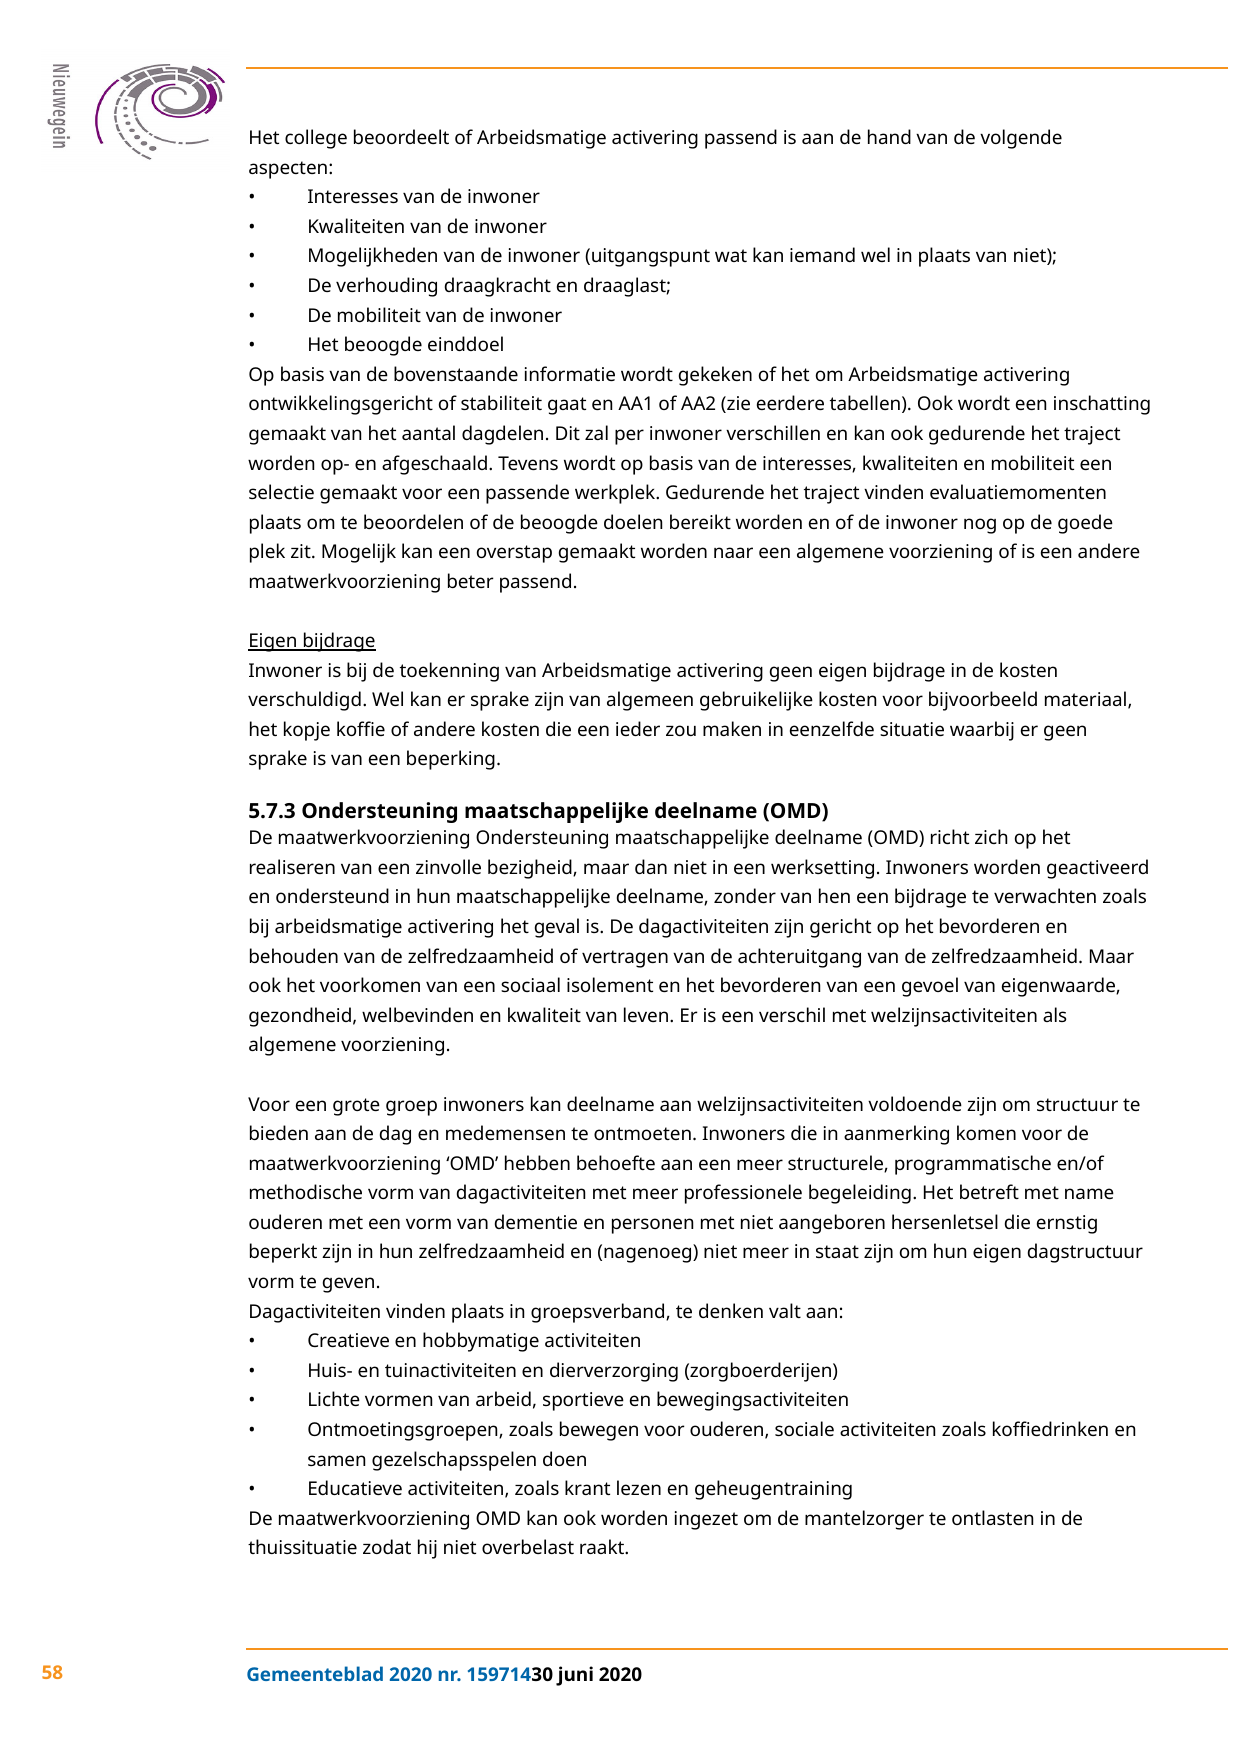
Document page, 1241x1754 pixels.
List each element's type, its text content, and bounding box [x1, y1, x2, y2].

text Eigen bijdrage [248, 627, 1152, 653]
text Voor een grote groep inwoners kan deelname aan welzijnsactiviteiten voldoende zijn om structuur te bieden aan de dag en medemensen te ontmoeten. Inwoners die in aanmerking komen voor de maatwerkvoorziening ‘OMD’ hebben behoefte aan een meer structurele, programmatische en/of methodische vorm van dagactiviteiten met meer professionele begeleiding. Het betreft met name ouderen met een vorm van dementie en personen met niet aangeboren hersenletsel die ernstig beperkt zijn in hun zelfredzaamheid en (nagenoeg) niet meer in staat zijn om hun eigen dagstructuur vorm te geven. [248, 1091, 1152, 1294]
text Op basis van de bovenstaande informatie wordt gekeken of het om Arbeidsmatige activering ontwikkelingsgericht of stabiliteit gaat en AA1 of AA2 (zie eerdere tabellen). Ook wordt een inschatting gemaakt van het aantal dagdelen. Dit zal per inwoner verschillen en kan ook gedurende het traject worden op- en afgeschaald. Tevens wordt op basis van de interesses, kwaliteiten en mobiliteit een selectie gemaakt voor een passende werkplek. Gedurende het traject vinden evaluatiemomenten plaats om te beoordelen of de beoogde doelen bereikt worden en of de inwoner nog op de goede plek zit. Mogelijk kan een overstap gemaakt worden naar een algemene voorziening of is een andere maatwerkvoorziening beter passend. [248, 361, 1152, 594]
list Huis- en tuinactiviteiten en dierverzorging (zorgboerderijen) [248, 1357, 1152, 1383]
list Kwaliteiten van de inwoner [248, 213, 1152, 239]
list Lichte vormen van arbeid, sportieve en bewegingsactiviteiten [248, 1387, 1152, 1412]
list Mogelijkheden van de inwoner (uitgangspunt wat kan iemand wel in plaats van niet); [248, 243, 1152, 268]
picture [41, 47, 231, 172]
text De maatwerkvoorziening Ondersteuning maatschappelijke deelname (OMD) richt zich op het realiseren van een zinvolle bezigheid, maar dan niet in een werksetting. Inwoners worden geactiveerd en ondersteund in hun maatschappelijke deelname, zonder van hen een bijdrage te verwachten zoals bij arbeidsmatige activering het geval is. De dagactiviteiten zijn gericht op het bevorderen en behouden van de zelfredzaamheid of vertragen van de achteruitgang van de zelfredzaamheid. Maar ook het voorkomen van een sociaal isolement en het bevorderen van een gevoel van eigenwaarde, gezondheid, welbevinden en kwaliteit van leven. Er is een verschil met welzijnsactiviteiten als algemene voorziening. [248, 824, 1152, 1057]
list Educatieve activiteiten, zoals krant lezen en geheugentraining [248, 1475, 1152, 1501]
list De mobiliteit van de inwoner [248, 302, 1152, 328]
list Interesses van de inwoner [248, 183, 1152, 209]
text 5.7.3 Ondersteuning maatschappelijke deelname (OMD) [248, 796, 1152, 824]
list Het beoogde einddoel [248, 331, 1152, 357]
list De verhouding draagkracht en draaglast; [248, 272, 1152, 298]
text Inwoner is bij de toekenning van Arbeidsmatige activering geen eigen bijdrage in de kosten verschuldigd. Wel kan er sprake zijn van algemeen gebruikelijke kosten voor bijvoorbeeld materiaal, het kopje koffie of andere kosten die een ieder zou maken in eenzelfde situatie waarbij er geen sprake is van een beperking. [248, 657, 1152, 771]
list Creatieve en hobbymatige activiteiten [248, 1327, 1152, 1353]
text De maatwerkvoorziening OMD kan ook worden ingezet om de mantelzorger te ontlasten in de thuissituatie zodat hij niet overbelast raakt. [248, 1505, 1152, 1560]
text Dagactiviteiten vinden plaats in groepsverband, te denken valt aan: [248, 1298, 1152, 1323]
list Ontmoetingsgroepen, zoals bewegen voor ouderen, sociale activiteiten zoals koffiedrinken en samen gezelschapsspelen doen [248, 1416, 1152, 1471]
text Het college beoordeelt of Arbeidsmatige activering passend is aan de hand van de volgende aspecten: [248, 124, 1152, 180]
